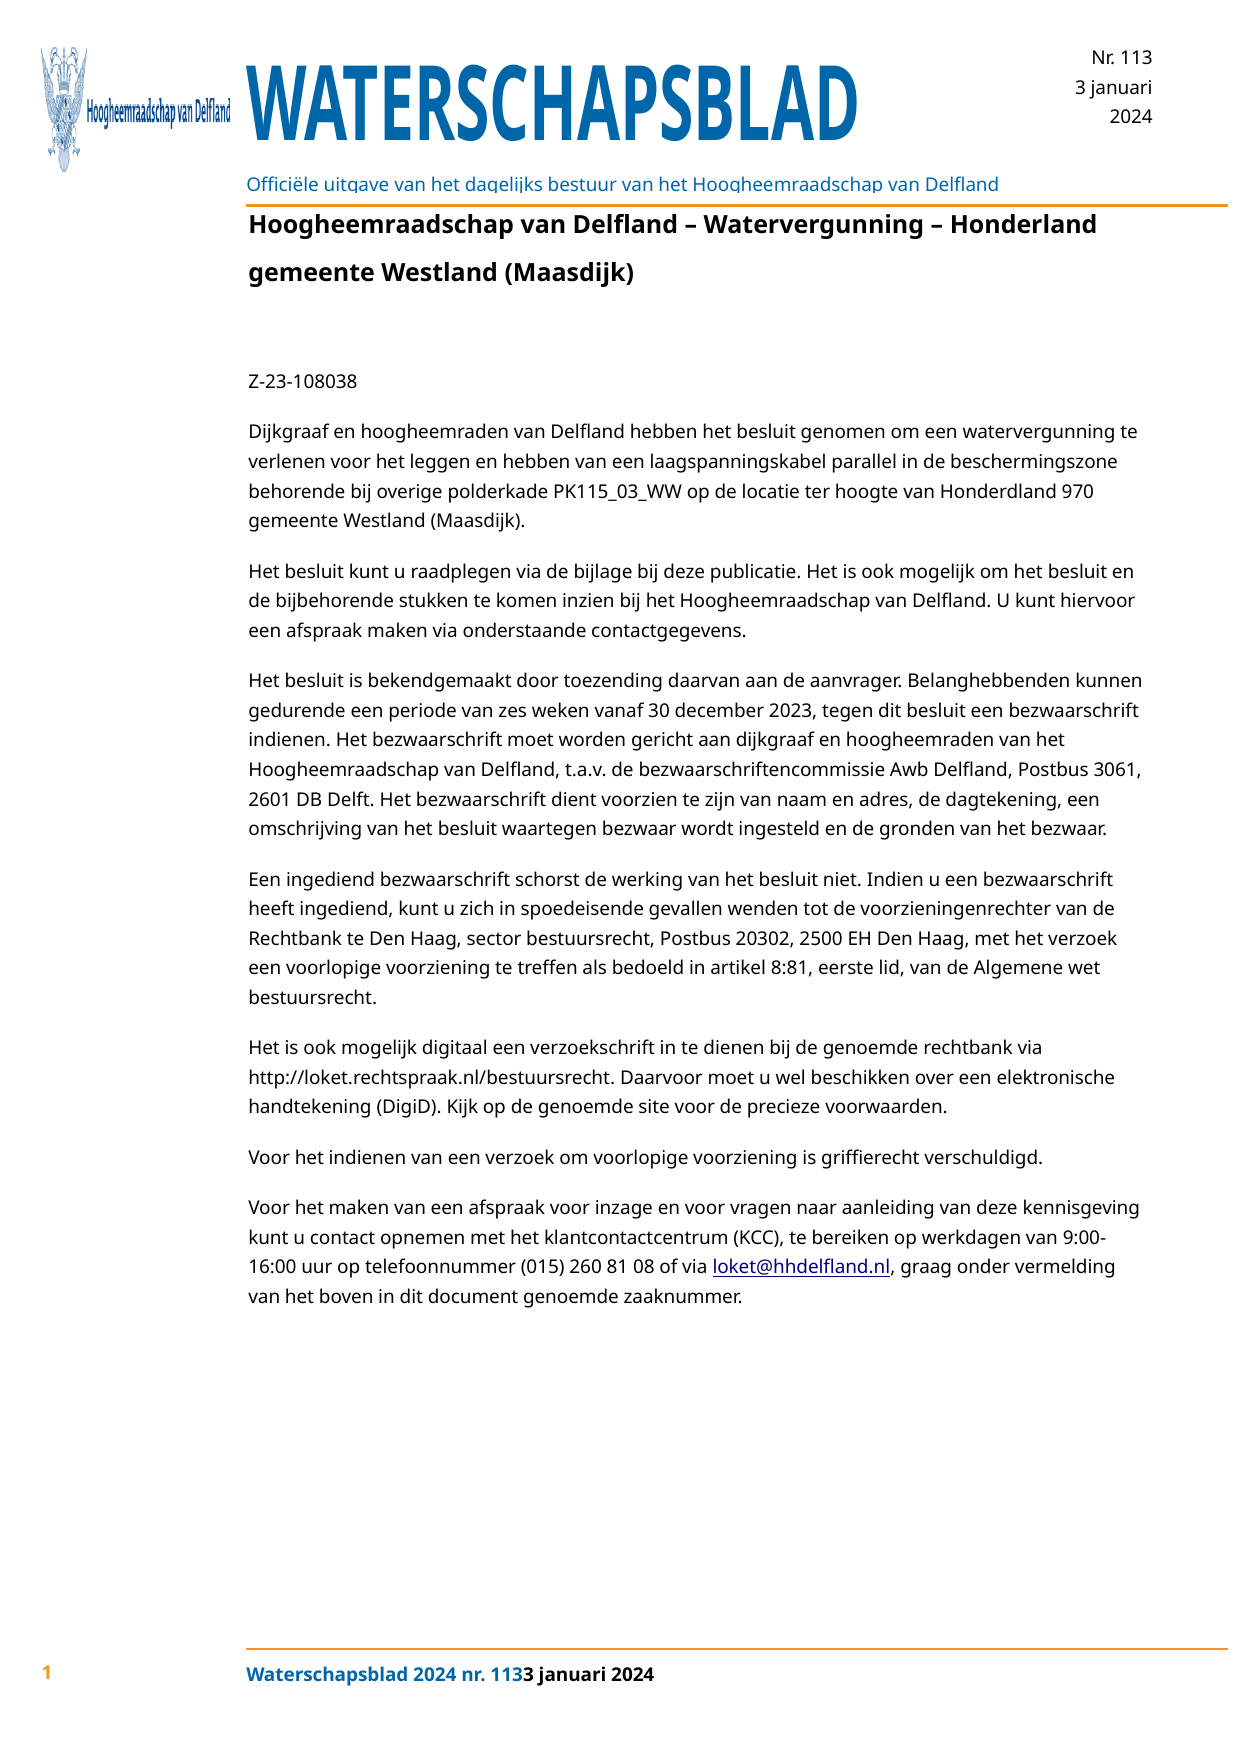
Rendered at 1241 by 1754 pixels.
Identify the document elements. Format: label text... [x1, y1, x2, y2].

text Voor het indienen van een verzoek om voorlopige voorziening is griffierecht verschuldigd. [248, 1144, 1152, 1170]
picture [41, 47, 231, 172]
text Z-23-108038 [248, 368, 1152, 394]
text Het is ook mogelijk digitaal een verzoekschrift in te dienen bij de genoemde rechtbank via http://loket.rechtspraak.nl/bestuursrecht. Daarvoor moet u wel beschikken over een elektronische handtekening (DigiD). Kijk op de genoemde site voor de precieze voorwaarden. [248, 1034, 1152, 1119]
text Het besluit kunt u raadplegen via de bijlage bij deze publicatie. Het is ook mogelijk om het besluit en de bijbehorende stukken te komen inzien bij het Hoogheemraadschap van Delfland. U kunt hiervoor een afspraak maken via onderstaande contactgegevens. [248, 558, 1152, 643]
text Dijkgraaf en hoogheemraden van Delfland hebben het besluit genomen om een watervergunning te verlenen voor het leggen en hebben van een laagspanningskabel parallel in de beschermingszone behorende bij overige polderkade PK115_03_WW op de locatie ter hoogte van Honderdland 970 gemeente Westland (Maasdijk). [248, 419, 1152, 533]
text Het besluit is bekendgemaakt door toezending daarvan aan de aanvrager. Belanghebbenden kunnen gedurende een periode van zes weken vanaf 30 december 2023, tegen dit besluit een bezwaarschrift indienen. Het bezwaarschrift moet worden gericht aan dijkgraaf en hoogheemraden van het Hoogheemraadschap van Delfland, t.a.v. de bezwaarschriftencommissie Awb Delfland, Postbus 3061, 2601 DB Delft. Het bezwaarschrift dient voorzien te zijn van naam en adres, de dagtekening, een omschrijving van het besluit waartegen bezwaar wordt ingesteld en de gronden van het bezwaar. [248, 667, 1152, 841]
text Een ingediend bezwaarschrift schorst de werking van het besluit niet. Indien u een bezwaarschrift heeft ingediend, kunt u zich in spoedeisende gevallen wenden tot de voorzieningenrechter van de Rechtbank te Den Haag, sector bestuursrecht, Postbus 20302, 2500 EH Den Haag, met het verzoek een voorlopige voorziening te treffen als bedoeld in artikel 8:81, eerste lid, van de Algemene wet bestuursrecht. [248, 866, 1152, 1010]
text Hoogheemraadschap van Delfland – Watervergunning – Honderland gemeente Westland (Maasdijk) [248, 207, 1152, 288]
text Voor het maken van een afspraak voor inzage en voor vragen naar aanleiding van deze kennisgeving kunt u contact opnemen met het klantcontactcentrum (KCC), te bereiken op werkdagen van 9:00-16:00 uur op telefoonnummer (015) 260 81 08 of via loket@hhdelfland.nl, graag onder vermelding van het boven in dit document genoemde zaaknummer. [248, 1194, 1152, 1309]
